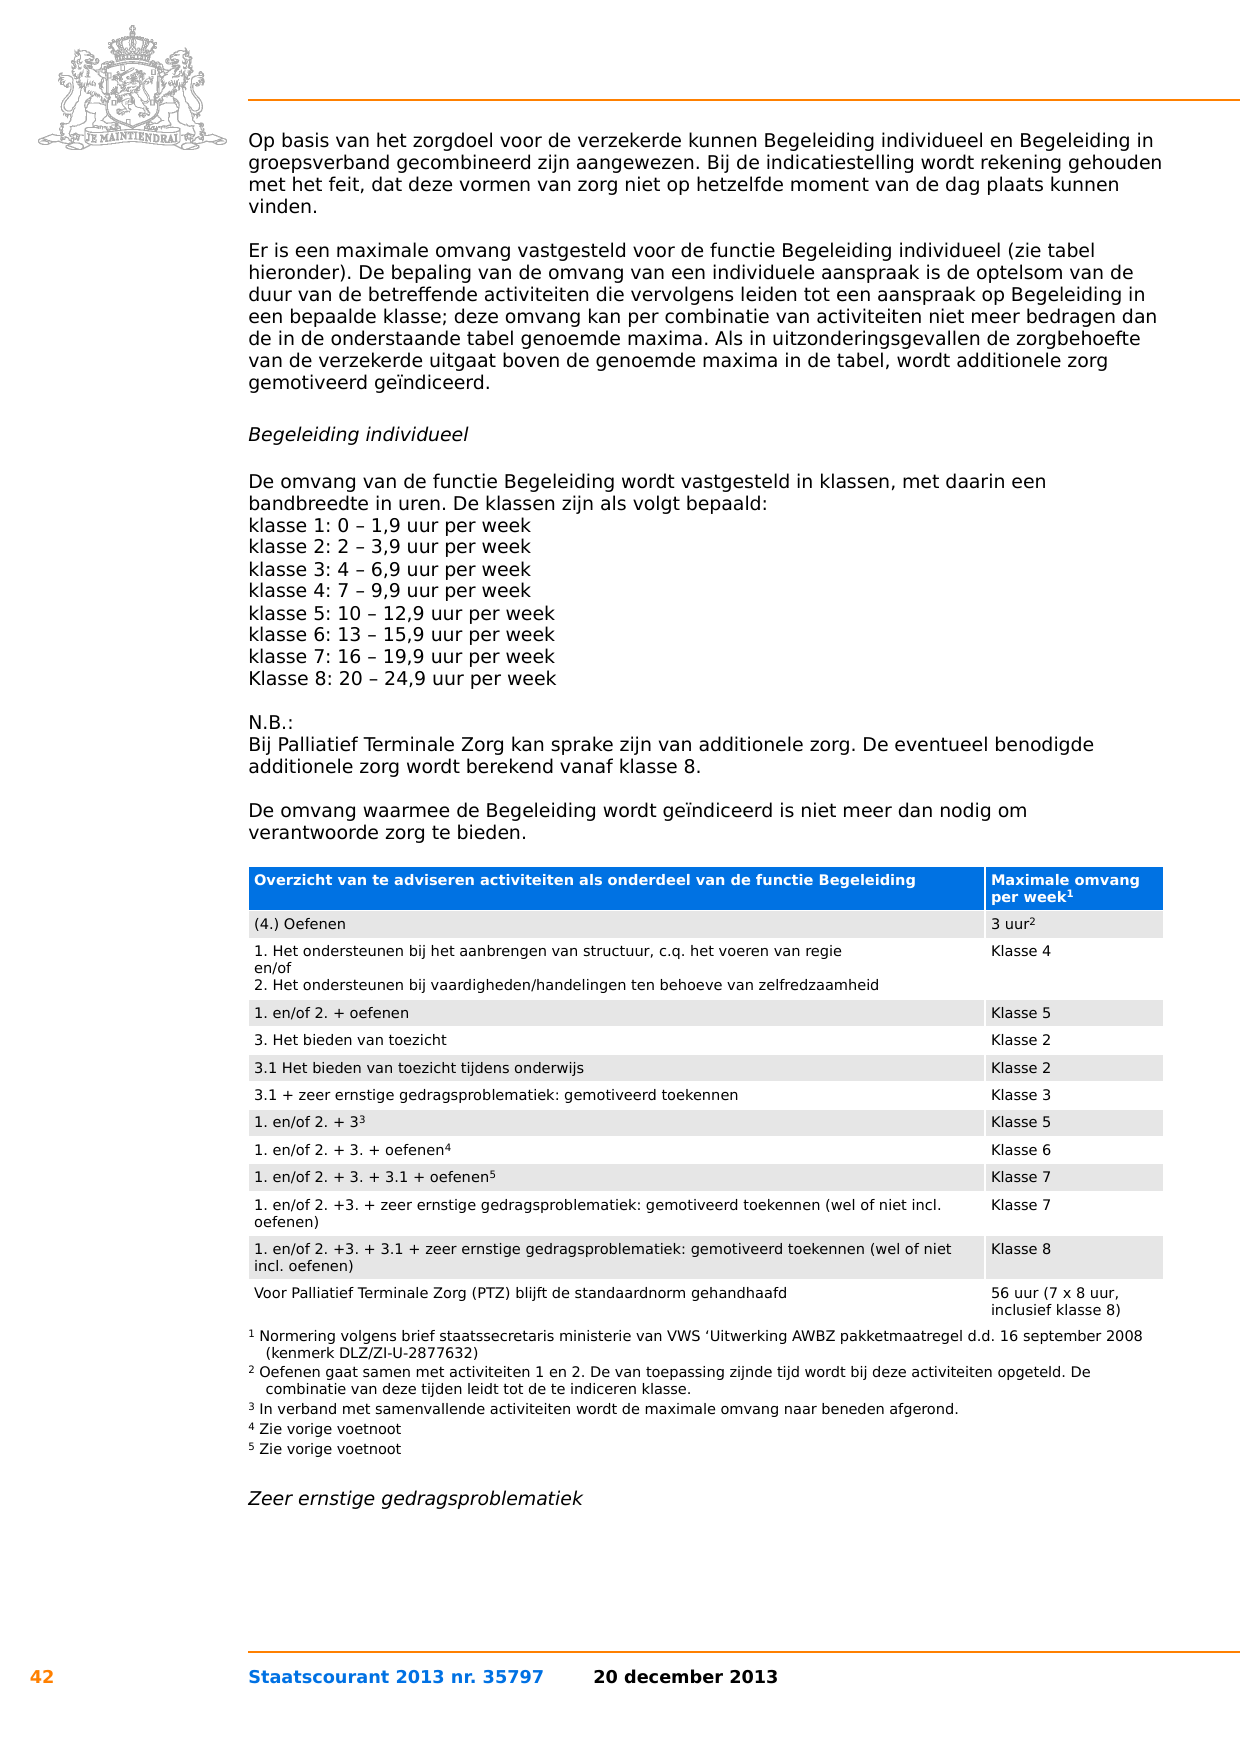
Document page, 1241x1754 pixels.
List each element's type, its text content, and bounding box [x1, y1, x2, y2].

table_header Overzicht van te adviseren activiteiten als onderdeel van de functie Begeleiding [249, 867, 984, 910]
text N.B.: [248, 712, 1163, 734]
text klasse 6: 13 – 15,9 uur per week [248, 624, 1163, 646]
table_cell Klasse 5 [986, 1110, 1163, 1136]
table_cell Klasse 4 [986, 939, 1163, 999]
picture [38, 25, 227, 150]
text De omvang waarmee de Begeleiding wordt geïndiceerd is niet meer dan nodig om verantwoorde zorg te bieden. [248, 800, 1163, 844]
table_cell Klasse 6 [986, 1137, 1163, 1163]
text Klasse 8: 20 – 24,9 uur per week [248, 668, 1163, 690]
table_cell 56 uur (7 x 8 uur, inclusief klasse 8) [986, 1281, 1163, 1324]
table_cell Klasse 8 [986, 1236, 1163, 1279]
table_cell 3.1 + zeer ernstige gedragsproblematiek: gemotiveerd toekennen [249, 1082, 984, 1108]
text Er is een maximale omvang vastgesteld voor de functie Begeleiding individueel (zie tabel hieronder). De bepaling van de omvang van een individuele aanspraak is de optelsom van de duur van de betreffende activiteiten die vervolgens leiden tot een aanspraak op Begeleiding in een bepaalde klasse; deze omvang kan per combinatie van activiteiten niet meer bedragen dan de in de onderstaande tabel genoemde maxima. Als in uitzonderingsgevallen de zorgbehoefte van de verzekerde uitgaat boven de genoemde maxima in de tabel, wordt additionele zorg gemotiveerd geïndiceerd. [248, 240, 1163, 393]
table_cell 3. Het bieden van toezicht [249, 1028, 984, 1054]
text klasse 2: 2 – 3,9 uur per week [248, 536, 1163, 558]
text Bij Palliatief Terminale Zorg kan sprake zijn van additionele zorg. De eventueel benodigde additionele zorg wordt berekend vanaf klasse 8. [248, 734, 1163, 778]
table_cell 1. en/of 2. + 33 [249, 1110, 984, 1136]
table_cell (4.) Oefenen [249, 911, 984, 938]
table_cell 1. en/of 2. + 3. + oefenen4 [249, 1137, 984, 1163]
text De omvang van de functie Begeleiding wordt vastgesteld in klassen, met daarin een bandbreedte in uren. De klassen zijn als volgt bepaald: [248, 471, 1163, 514]
table_cell Klasse 2 [986, 1028, 1163, 1054]
table_cell Klasse 5 [986, 1000, 1163, 1026]
table_cell 1. en/of 2. +3. + zeer ernstige gedragsproblematiek: gemotiveerd toekennen (wel of niet incl. oefenen) [249, 1192, 984, 1235]
subtitle Zeer ernstige gedragsproblematiek [248, 1488, 1163, 1509]
table_cell Klasse 7 [986, 1164, 1163, 1191]
table_cell Voor Palliatief Terminale Zorg (PTZ) blijft de standaardnorm gehandhaafd [249, 1281, 984, 1324]
text klasse 3: 4 – 6,9 uur per week [248, 558, 1163, 580]
table_cell 1. Het ondersteunen bij het aanbrengen van structuur, c.q. het voeren van regie en/of 2. Het ondersteunen bij vaardigheden/handelingen ten behoeve van zelfredzaamheid [249, 939, 984, 999]
table_cell 1 Normering volgens brief staatssecretaris ministerie van VWS ‘Uitwerking AWBZ pakketmaatregel d.d. 16 september 2008 (kenmerk DLZ/ZI-U-2877632) 2 Oefenen gaat samen met activiteiten 1 en 2. De van toepassing zijnde tijd wordt bij deze activiteiten opgeteld. De combinatie van deze tijden leidt tot de te indiceren klasse. 3 In verband met samenvallende activiteiten wordt de maximale omvang naar beneden afgerond. 4 Zie vorige voetnoot 5 Zie vorige voetnoot [248, 1325, 1163, 1458]
text klasse 4: 7 – 9,9 uur per week [248, 580, 1163, 602]
text klasse 5: 10 – 12,9 uur per week [248, 602, 1163, 624]
text Op basis van het zorgdoel voor de verzekerde kunnen Begeleiding individueel en Begeleiding in groepsverband gecombineerd zijn aangewezen. Bij de indicatiestelling wordt rekening gehouden met het feit, dat deze vormen van zorg niet op hetzelfde moment van de dag plaats kunnen vinden. [248, 130, 1163, 218]
table_header Maximale omvang per week1 [986, 867, 1163, 910]
text klasse 7: 16 – 19,9 uur per week [248, 646, 1163, 668]
table_cell Klasse 2 [986, 1055, 1163, 1081]
table_cell 3.1 Het bieden van toezicht tijdens onderwijs [249, 1055, 984, 1081]
table_cell Klasse 3 [986, 1082, 1163, 1108]
text klasse 1: 0 – 1,9 uur per week [248, 514, 1163, 536]
subtitle Begeleiding individueel [248, 423, 1163, 446]
table_cell 1. en/of 2. + 3. + 3.1 + oefenen5 [249, 1164, 984, 1191]
table_cell 1. en/of 2. + oefenen [249, 1000, 984, 1026]
table_cell 3 uur2 [986, 911, 1163, 938]
table_cell 1. en/of 2. +3. + 3.1 + zeer ernstige gedragsproblematiek: gemotiveerd toekennen (wel of niet incl. oefenen) [249, 1236, 984, 1279]
table_cell Klasse 7 [986, 1192, 1163, 1235]
